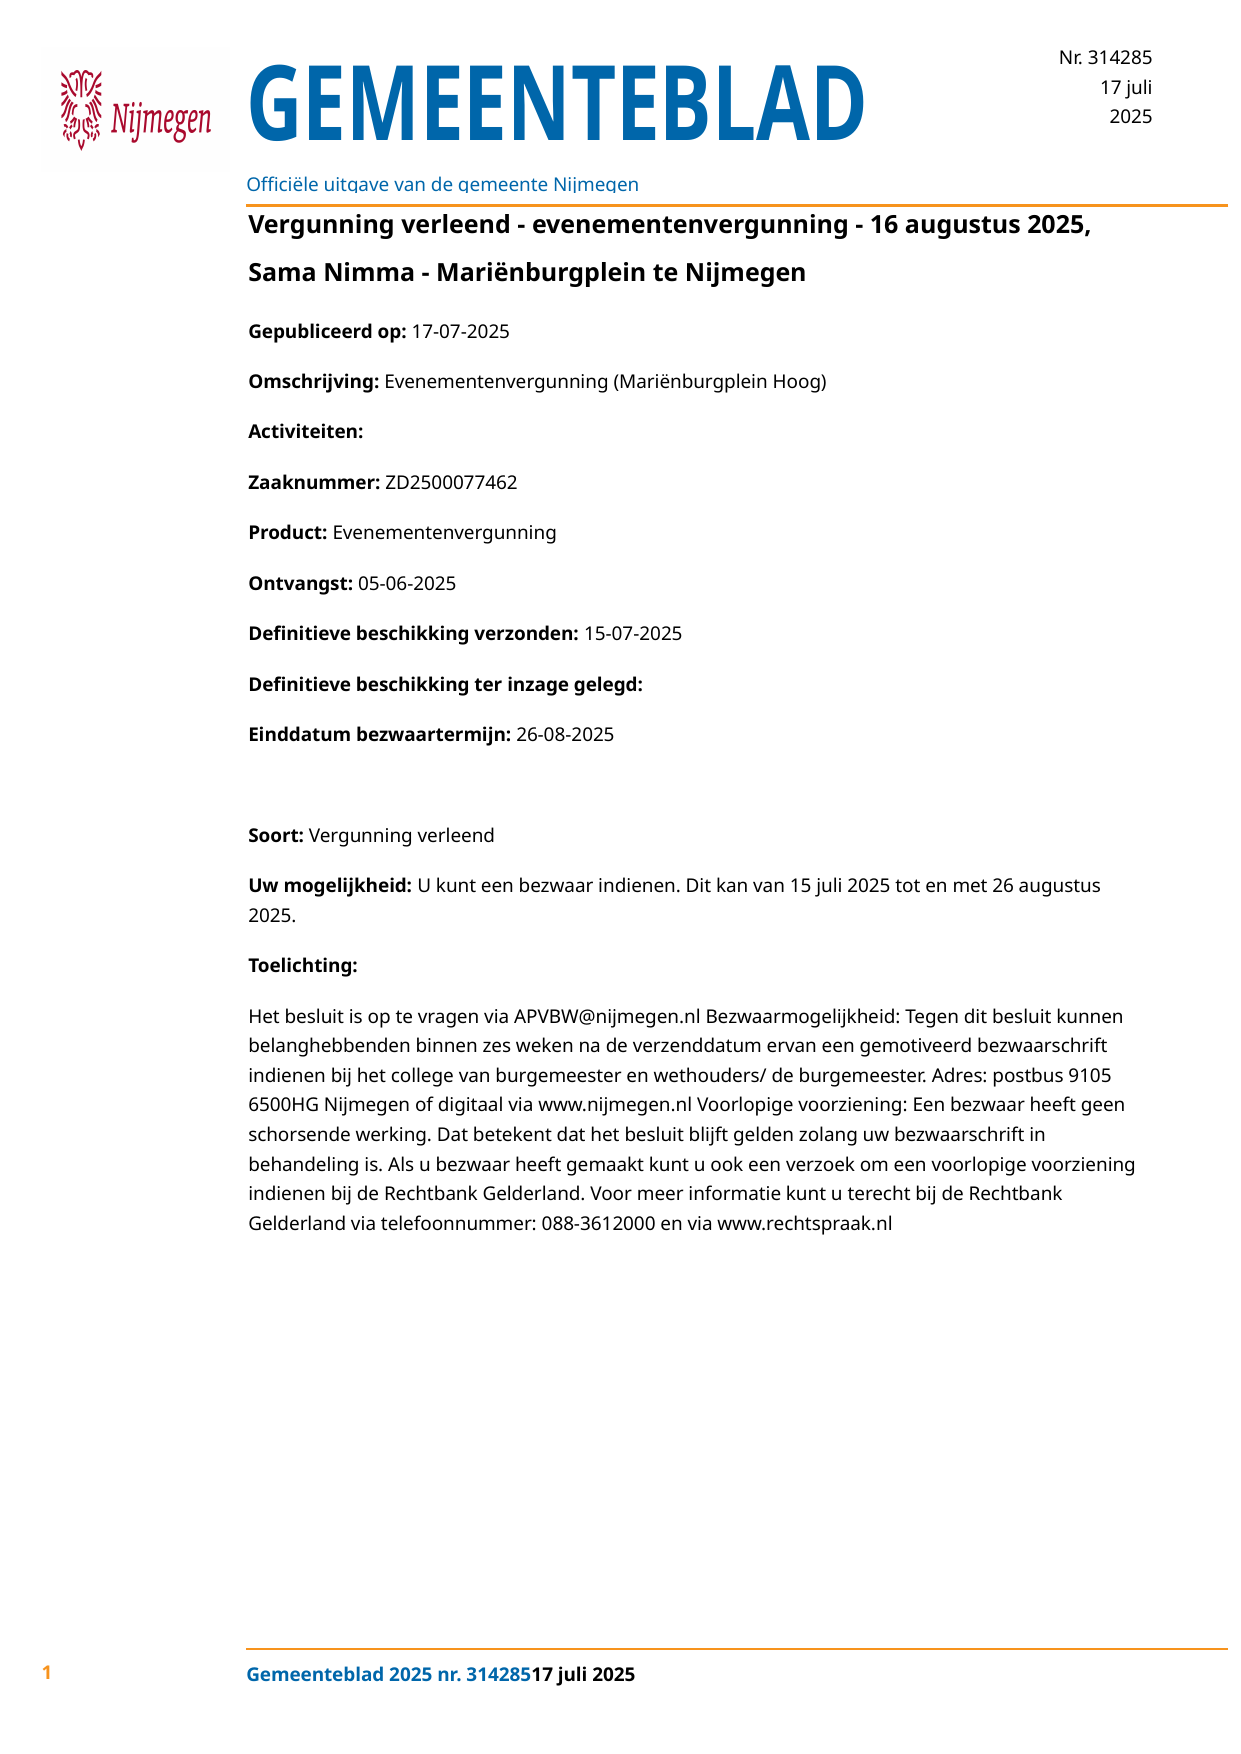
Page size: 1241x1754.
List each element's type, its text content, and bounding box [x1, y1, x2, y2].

text Ontvangst: 05-06-2025 [248, 570, 1152, 596]
text Einddatum bezwaartermijn: 26-08-2025 [248, 721, 1152, 747]
text Zaaknummer: ZD2500077462 [248, 469, 1152, 495]
text Definitieve beschikking ter inzage gelegd: [248, 671, 1152, 697]
picture [41, 47, 231, 172]
text Activiteiten: [248, 419, 1152, 444]
text Uw mogelijkheid: U kunt een bezwaar indienen. Dit kan van 15 juli 2025 tot en met 26 augustus 2025. [248, 872, 1152, 928]
text Toelichting: [248, 952, 1152, 978]
text Soort: Vergunning verleend [248, 822, 1152, 848]
text Gepubliceerd op: 17-07-2025 [248, 318, 1152, 344]
text Omschrijving: Evenementenvergunning (Mariënburgplein Hoog) [248, 368, 1152, 394]
text Product: Evenementenvergunning [248, 519, 1152, 545]
text Vergunning verleend - evenementenvergunning - 16 augustus 2025, Sama Nimma - Mariënburgplein te Nijmegen [248, 207, 1152, 288]
text Het besluit is op te vragen via APVBW@nijmegen.nl Bezwaarmogelijkheid: Tegen dit besluit kunnen belanghebbenden binnen zes weken na de verzenddatum ervan een gemotiveerd bezwaarschrift indienen bij het college van burgemeester en wethouders/ de burgemeester. Adres: postbus 9105 6500HG Nijmegen of digitaal via www.nijmegen.nl Voorlopige voorziening: Een bezwaar heeft geen schorsende werking. Dat betekent dat het besluit blijft gelden zolang uw bezwaarschrift in behandeling is. Als u bezwaar heeft gemaakt kunt u ook een verzoek om een voorlopige voorziening indienen bij de Rechtbank Gelderland. Voor meer informatie kunt u terecht bij de Rechtbank Gelderland via telefoonnummer: 088-3612000 en via www.rechtspraak.nl [248, 1003, 1152, 1236]
text Definitieve beschikking verzonden: 15-07-2025 [248, 620, 1152, 646]
